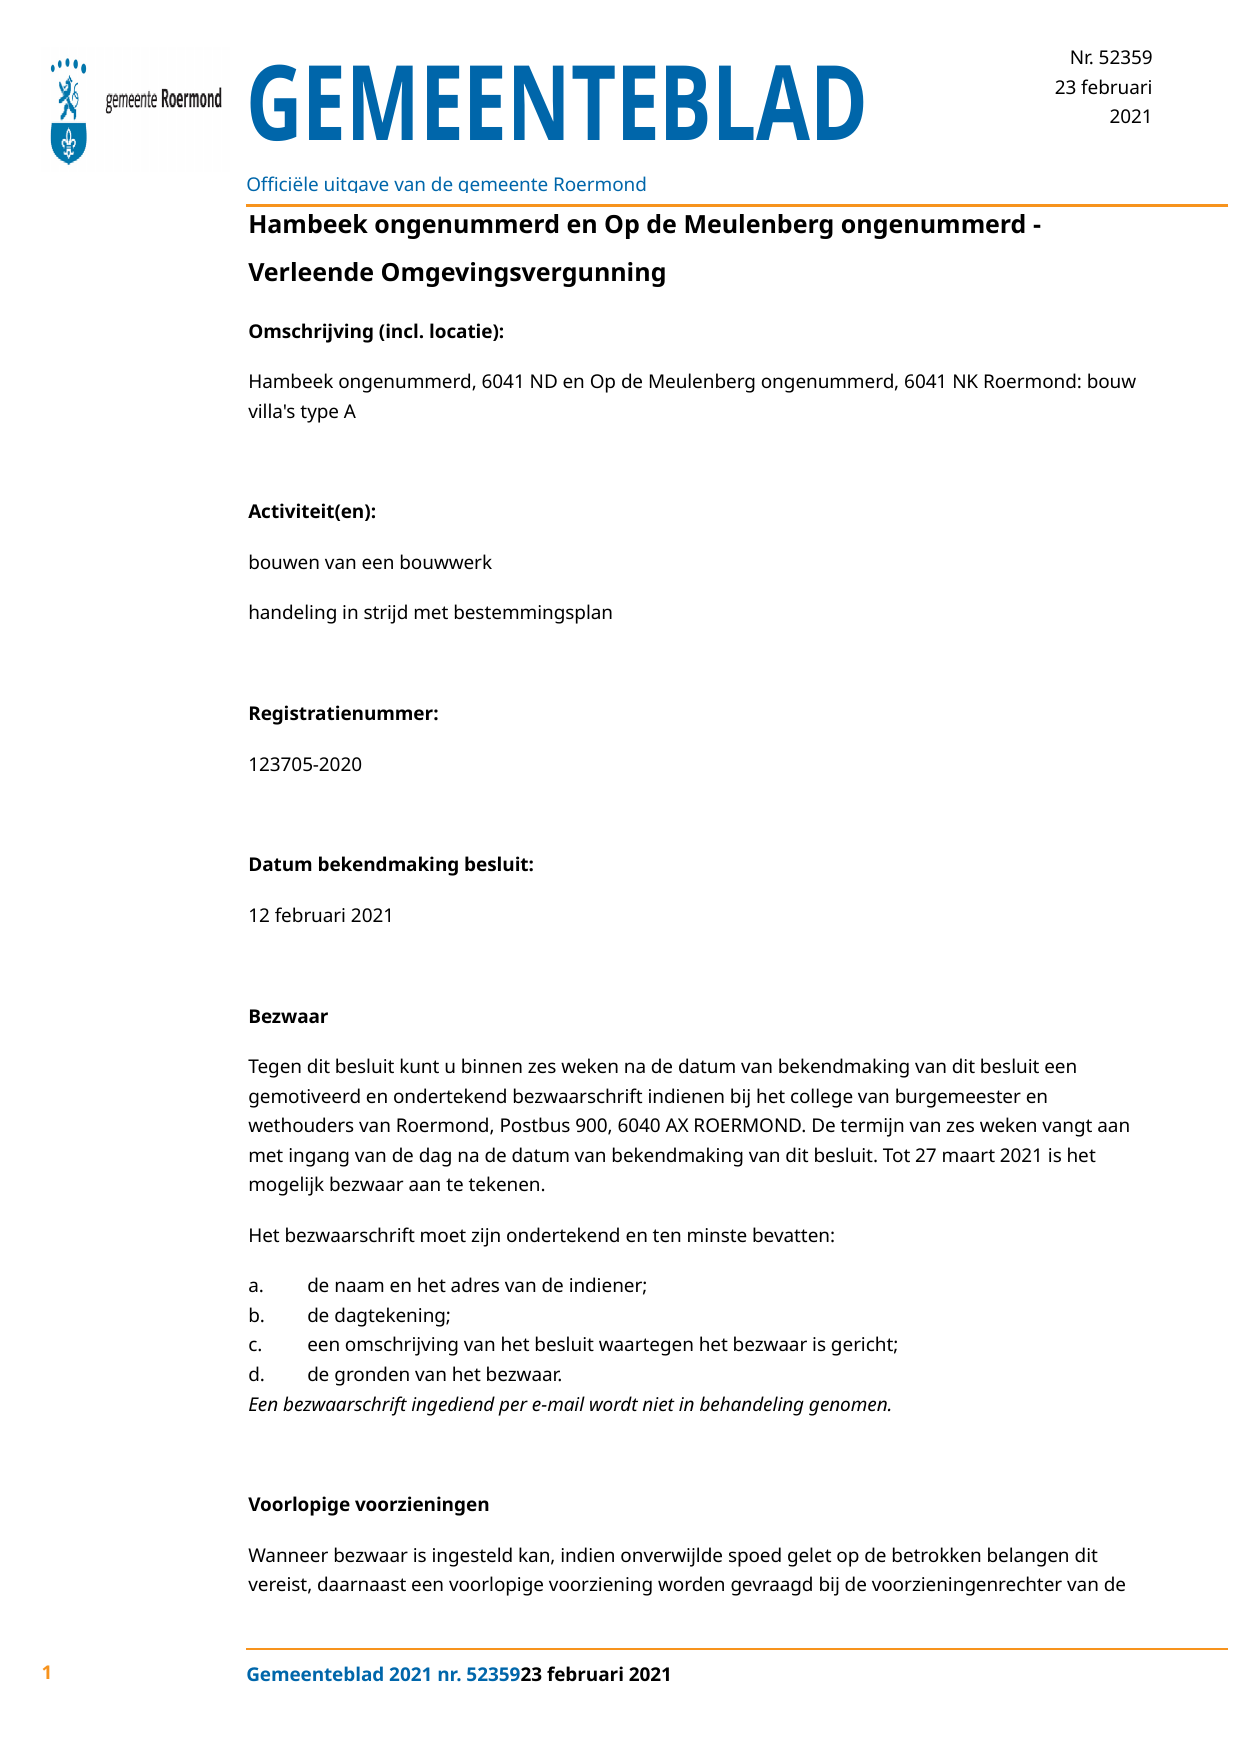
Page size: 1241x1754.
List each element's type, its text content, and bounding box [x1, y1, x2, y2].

text Een bezwaarschrift ingediend per e-mail wordt niet in behandeling genomen. [248, 1391, 1152, 1417]
text Voorlopige voorzieningen [248, 1492, 1152, 1517]
text Het bezwaarschrift moet zijn ondertekend en ten minste bevatten: [248, 1222, 1152, 1248]
text Datum bekendmaking besluit: [248, 852, 1152, 877]
text Bezwaar [248, 1003, 1152, 1029]
text Tegen dit besluit kunt u binnen zes weken na de datum van bekendmaking van dit besluit een gemotiveerd en ondertekend bezwaarschrift indienen bij het college van burgemeester en wethouders van Roermond, Postbus 900, 6040 AX ROERMOND. De termijn van zes weken vangt aan met ingang van de dag na de datum van bekendmaking van dit besluit. Tot 27 maart 2021 is het mogelijk bezwaar aan te tekenen. [248, 1053, 1152, 1197]
text 123705-2020 [248, 751, 1152, 777]
picture [41, 47, 231, 172]
text handeling in strijd met bestemmingsplan [248, 599, 1152, 625]
list de naam en het adres van de indiener; [248, 1272, 1152, 1298]
text Registratienummer: [248, 700, 1152, 726]
text Hambeek ongenummerd en Op de Meulenberg ongenummerd - Verleende Omgevingsvergunning [248, 207, 1152, 288]
text bouwen van een bouwwerk [248, 549, 1152, 575]
text Wanneer bezwaar is ingesteld kan, indien onverwijlde spoed gelet op de betrokken belangen dit vereist, daarnaast een voorlopige voorziening worden gevraagd bij de voorzieningenrechter van de [248, 1542, 1152, 1597]
list een omschrijving van het besluit waartegen het bezwaar is gericht; [248, 1332, 1152, 1357]
text Omschrijving (incl. locatie): [248, 318, 1152, 344]
list de dagtekening; [248, 1302, 1152, 1328]
list de gronden van het bezwaar. [248, 1361, 1152, 1387]
text Hambeek ongenummerd, 6041 ND en Op de Meulenberg ongenummerd, 6041 NK Roermond: bouw villa's type A [248, 368, 1152, 424]
text Activiteit(en): [248, 499, 1152, 524]
text 12 februari 2021 [248, 902, 1152, 928]
